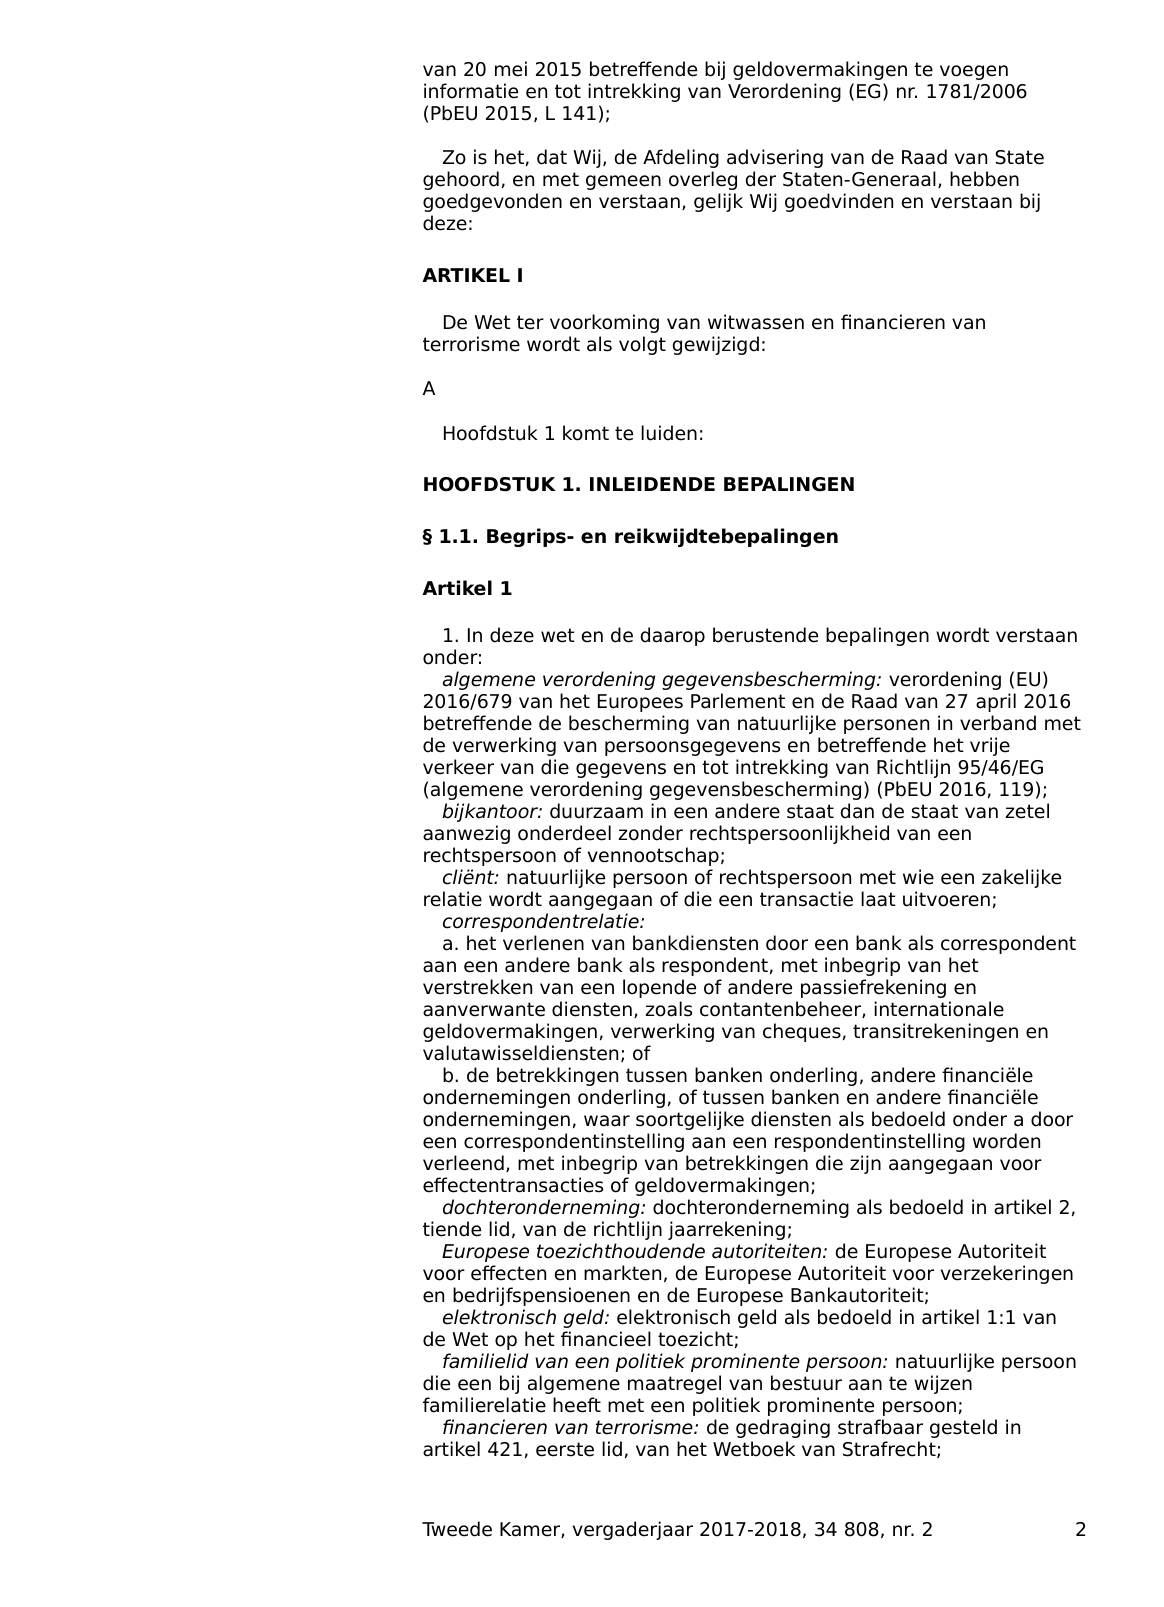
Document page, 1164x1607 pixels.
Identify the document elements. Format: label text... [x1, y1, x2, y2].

text bijkantoor: duurzaam in een andere staat dan de staat van zetel aanwezig onderdeel zonder rechtspersoonlijkheid van een rechtspersoon of vennootschap; [422, 801, 1087, 867]
text b. de betrekkingen tussen banken onderling, andere financiële ondernemingen onderling, of tussen banken en andere financiële ondernemingen, waar soortgelijke diensten als bedoeld onder a door een correspondentinstelling aan een respondentinstelling worden verleend, met inbegrip van betrekkingen die zijn aangegaan voor effectentransacties of geldovermakingen; [422, 1065, 1087, 1197]
subtitle ARTIKEL I [422, 265, 1087, 287]
text A [422, 378, 1087, 400]
subtitle Artikel 1 [422, 578, 1087, 600]
text Zo is het, dat Wij, de Afdeling advisering van de Raad van State gehoord, en met gemeen overleg der Staten-Generaal, hebben goedgevonden en verstaan, gelijk Wij goedvinden en verstaan bij deze: [422, 147, 1087, 235]
text van 20 mei 2015 betreffende bij geldovermakingen te voegen informatie en tot intrekking van Verordening (EG) nr. 1781/2006 (PbEU 2015, L 141); [422, 59, 1087, 125]
text a. het verlenen van bankdiensten door een bank als correspondent aan een andere bank als respondent, met inbegrip van het verstrekken van een lopende of andere passiefrekening en aanverwante diensten, zoals contantenbeheer, internationale geldovermakingen, verwerking van cheques, transitrekeningen en valutawisseldiensten; of [422, 933, 1087, 1065]
subtitle HOOFDSTUK 1. INLEIDENDE BEPALINGEN [422, 474, 1087, 496]
subtitle § 1.1. Begrips- en reikwijdtebepalingen [422, 526, 1087, 548]
text algemene verordening gegevensbescherming: verordening (EU) 2016/679 van het Europees Parlement en de Raad van 27 april 2016 betreffende de bescherming van natuurlijke personen in verband met de verwerking van persoonsgegevens en betreffende het vrije verkeer van die gegevens en tot intrekking van Richtlijn 95/46/EG (algemene verordening gegevensbescherming) (PbEU 2016, 119); [422, 669, 1087, 801]
text De Wet ter voorkoming van witwassen en financieren van terrorisme wordt als volgt gewijzigd: [422, 312, 1087, 356]
text elektronisch geld: elektronisch geld als bedoeld in artikel 1:1 van de Wet op het financieel toezicht; [422, 1307, 1087, 1351]
text correspondentrelatie: [422, 911, 1087, 933]
text 1. In deze wet en de daarop berustende bepalingen wordt verstaan onder: [422, 625, 1087, 669]
text cliënt: natuurlijke persoon of rechtspersoon met wie een zakelijke relatie wordt aangegaan of die een transactie laat uitvoeren; [422, 867, 1087, 911]
text financieren van terrorisme: de gedraging strafbaar gesteld in artikel 421, eerste lid, van het Wetboek van Strafrecht; [422, 1417, 1087, 1461]
text dochteronderneming: dochteronderneming als bedoeld in artikel 2, tiende lid, van de richtlijn jaarrekening; [422, 1197, 1087, 1241]
text familielid van een politiek prominente persoon: natuurlijke persoon die een bij algemene maatregel van bestuur aan te wijzen familierelatie heeft met een politiek prominente persoon; [422, 1351, 1087, 1417]
text Hoofdstuk 1 komt te luiden: [422, 422, 1087, 444]
text Europese toezichthoudende autoriteiten: de Europese Autoriteit voor effecten en markten, de Europese Autoriteit voor verzekeringen en bedrijfspensioenen en de Europese Bankautoriteit; [422, 1241, 1087, 1307]
